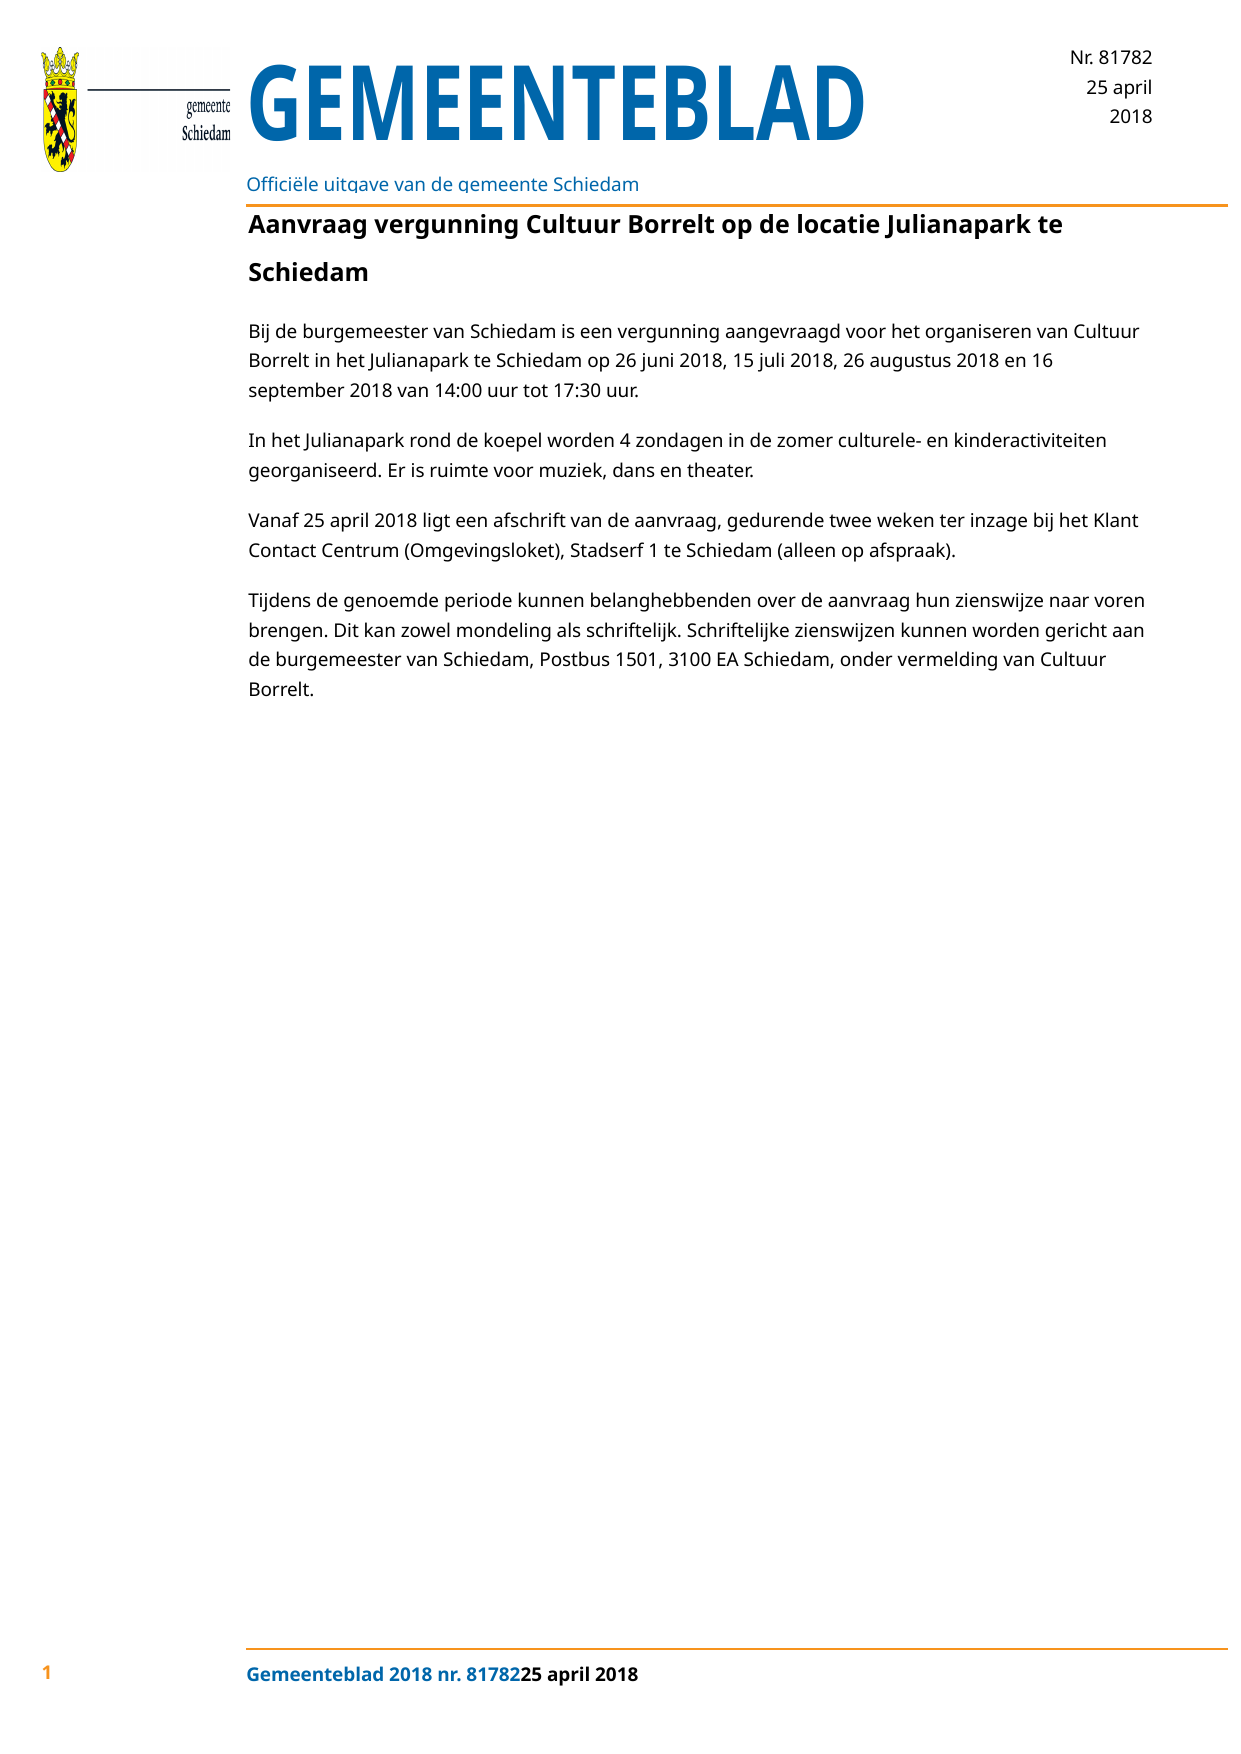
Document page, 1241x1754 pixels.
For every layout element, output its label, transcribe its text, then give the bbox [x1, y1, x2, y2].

text Tijdens de genoemde periode kunnen belanghebbenden over de aanvraag hun zienswijze naar voren brengen. Dit kan zowel mondeling als schriftelijk. Schriftelijke zienswijzen kunnen worden gericht aan de burgemeester van Schiedam, Postbus 1501, 3100 EA Schiedam, onder vermelding van Cultuur Borrelt. [248, 587, 1152, 702]
text Aanvraag vergunning Cultuur Borrelt op de locatie Julianapark te Schiedam [248, 207, 1152, 288]
text Bij de burgemeester van Schiedam is een vergunning aangevraagd voor het organiseren van Cultuur Borrelt in het Julianapark te Schiedam op 26 juni 2018, 15 juli 2018, 26 augustus 2018 en 16 september 2018 van 14:00 uur tot 17:30 uur. [248, 318, 1152, 403]
text In het Julianapark rond de koepel worden 4 zondagen in de zomer culturele- en kinderactiviteiten georganiseerd. Er is ruimte voor muziek, dans en theater. [248, 427, 1152, 483]
picture [41, 47, 231, 172]
text Vanaf 25 april 2018 ligt een afschrift van de aanvraag, gedurende twee weken ter inzage bij het Klant Contact Centrum (Omgevingsloket), Stadserf 1 te Schiedam (alleen op afspraak). [248, 507, 1152, 563]
